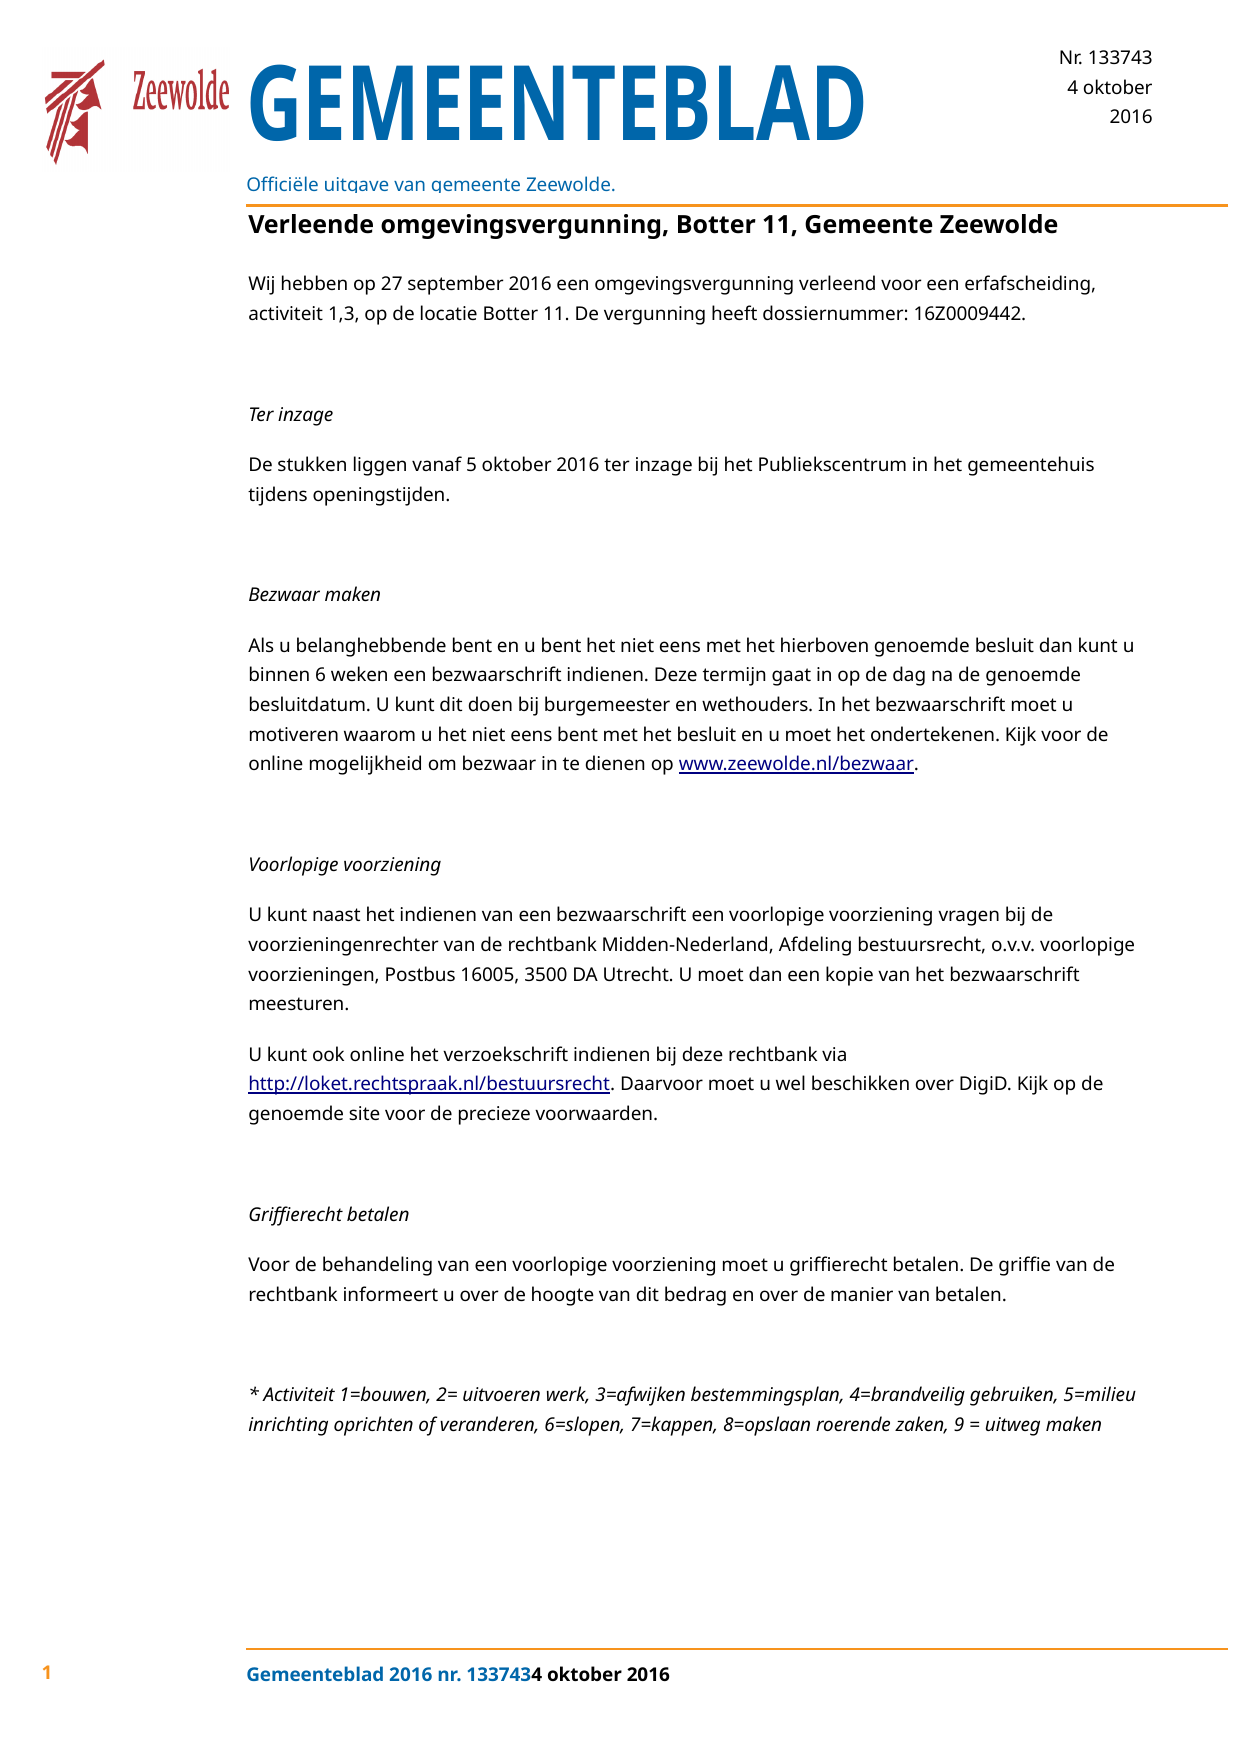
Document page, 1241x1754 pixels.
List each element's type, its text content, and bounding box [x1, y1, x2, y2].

text Wij hebben op 27 september 2016 een omgevingsvergunning verleend voor een erfafscheiding, activiteit 1,3, op de locatie Botter 11. De vergunning heeft dossiernummer: 16Z0009442. [248, 270, 1152, 326]
picture [41, 47, 231, 172]
text Voorlopige voorziening [248, 851, 1152, 877]
text De stukken liggen vanaf 5 oktober 2016 ter inzage bij het Publiekscentrum in het gemeentehuis tijdens openingstijden. [248, 451, 1152, 506]
text Verleende omgevingsvergunning, Botter 11, Gemeente Zeewolde [248, 207, 1152, 241]
text U kunt ook online het verzoekschrift indienen bij deze rechtbank via http://loket.rechtspraak.nl/bestuursrecht. Daarvoor moet u wel beschikken over DigiD. Kijk op de genoemde site voor de precieze voorwaarden. [248, 1041, 1152, 1126]
text Griffierecht betalen [248, 1201, 1152, 1226]
text Als u belanghebbende bent en u bent het niet eens met het hierboven genoemde besluit dan kunt u binnen 6 weken een bezwaarschrift indienen. Deze termijn gaat in op de dag na de genoemde besluitdatum. U kunt dit doen bij burgemeester en wethouders. In het bezwaarschrift moet u motiveren waarom u het niet eens bent met het besluit en u moet het ondertekenen. Kijk voor de online mogelijkheid om bezwaar in te dienen op www.zeewolde.nl/bezwaar. [248, 632, 1152, 776]
text Bezwaar maken [248, 582, 1152, 607]
text Voor de behandeling van een voorlopige voorziening moet u griffierecht betalen. De griffie van de rechtbank informeert u over de hoogte van dit bedrag en over de manier van betalen. [248, 1251, 1152, 1306]
text U kunt naast het indienen van een bezwaarschrift een voorlopige voorziening vragen bij de voorzieningenrechter van de rechtbank Midden-Nederland, Afdeling bestuursrecht, o.v.v. voorlopige voorzieningen, Postbus 16005, 3500 DA Utrecht. U moet dan een kopie van het bezwaarschrift meesturen. [248, 902, 1152, 1016]
text Ter inzage [248, 401, 1152, 426]
text * Activiteit 1=bouwen, 2= uitvoeren werk, 3=afwijken bestemmingsplan, 4=brandveilig gebruiken, 5=milieu inrichting oprichten of veranderen, 6=slopen, 7=kappen, 8=opslaan roerende zaken, 9 = uitweg maken [248, 1382, 1152, 1437]
